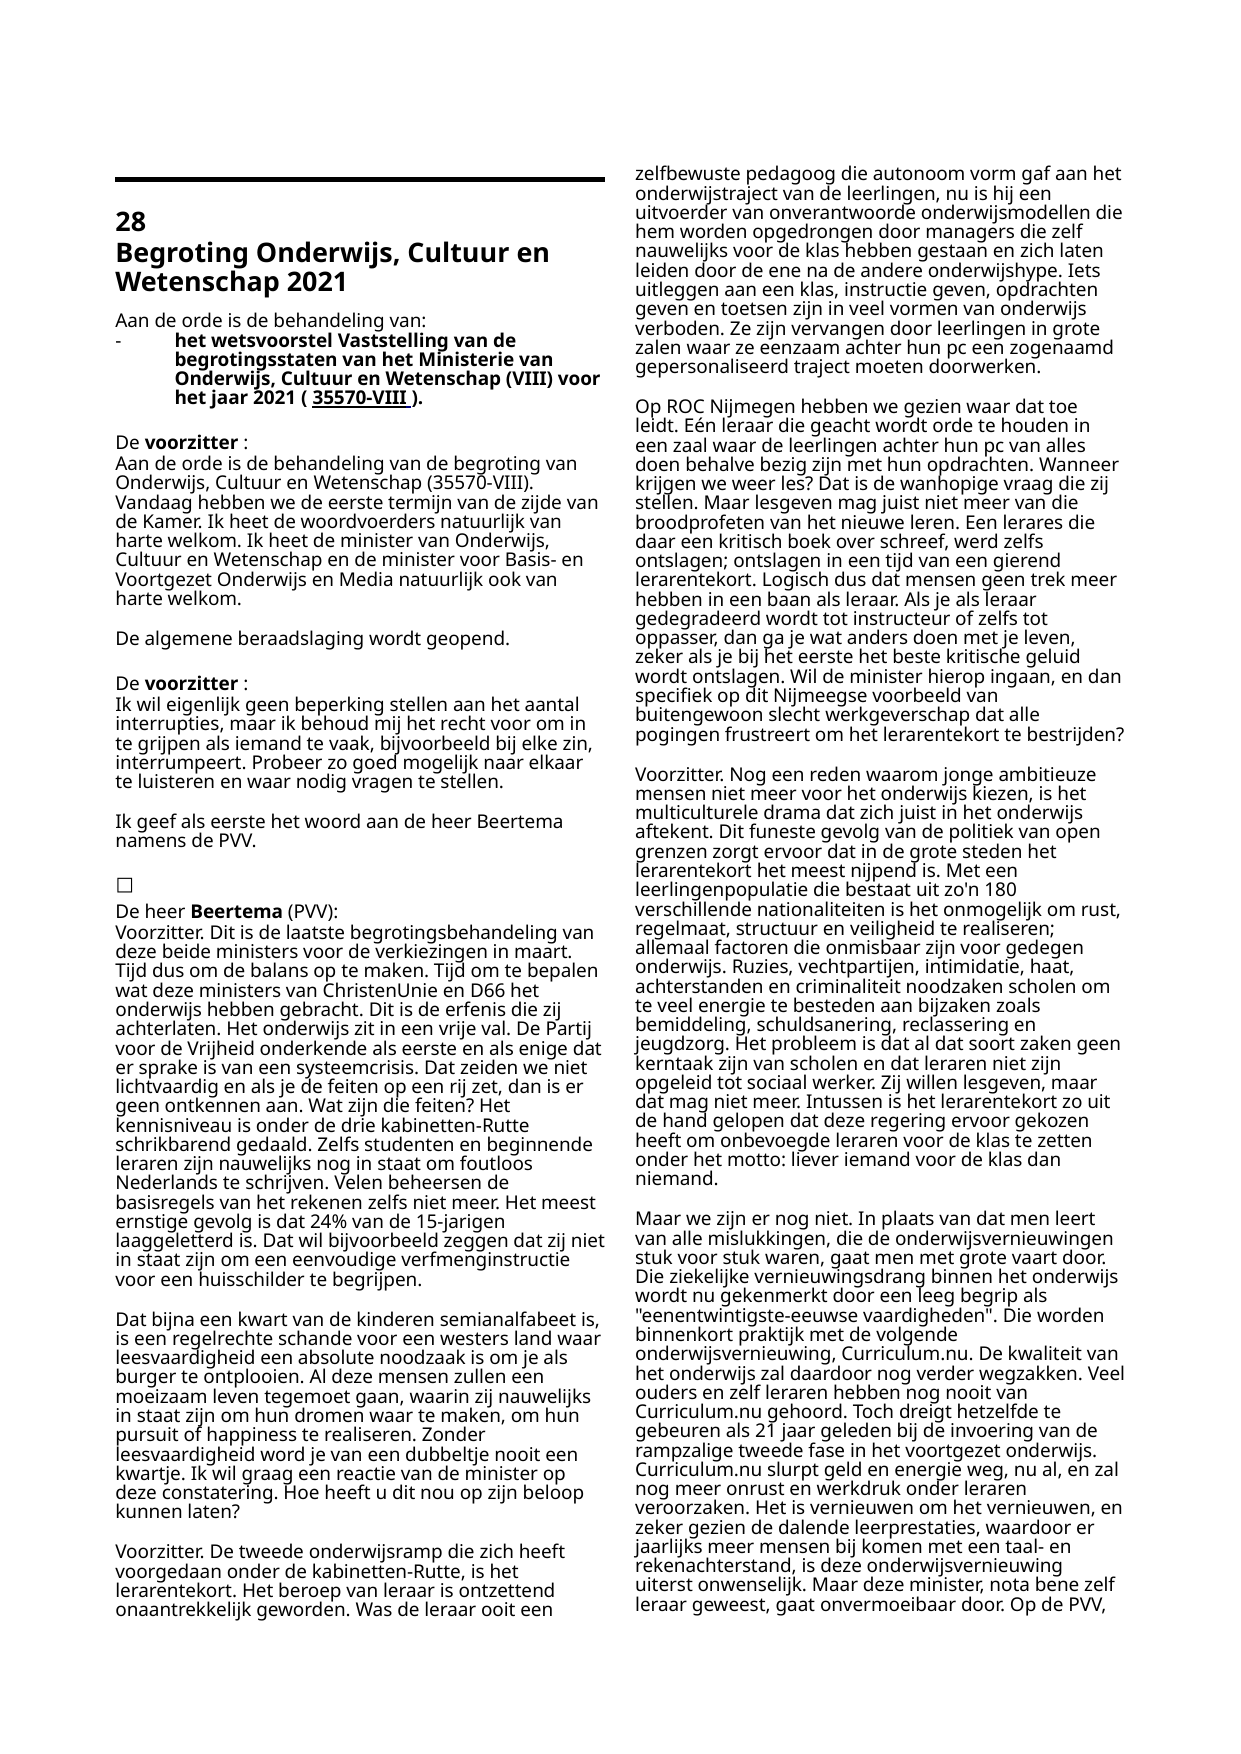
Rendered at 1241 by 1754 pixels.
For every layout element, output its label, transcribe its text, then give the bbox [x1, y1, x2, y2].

text Ik geef als eerste het woord aan de heer Beertema namens de PVV. [115, 813, 605, 852]
text Maar we zijn er nog niet. In plaats van dat men leert van alle mislukkingen, die de onderwijsvernieuwingen stuk voor stuk waren, gaat men met grote vaart door. Die ziekelijke vernieuwingsdrang binnen het onderwijs wordt nu gekenmerkt door een leeg begrip als "eenentwintigste-eeuwse vaardigheden". Die worden binnenkort praktijk met de volgende onderwijsvernieuwing, Curriculum.nu. De kwaliteit van het onderwijs zal daardoor nog verder wegzakken. Veel ouders en zelf leraren hebben nog nooit van Curriculum.nu gehoord. Toch dreigt hetzelfde te gebeuren als 21 jaar geleden bij de invoering van de rampzalige tweede fase in het voortgezet onderwijs. Curriculum.nu slurpt geld en energie weg, nu al, en zal nog meer onrust en werkdruk onder leraren veroorzaken. Het is vernieuwen om het vernieuwen, en zeker gezien de dalende leerprestaties, waardoor er jaarlijks meer mensen bij komen met een taal- en rekenachterstand, is deze onderwijsvernieuwing uiterst onwenselijk. Maar deze minister, nota bene zelf leraar geweest, gaat onvermoeibaar door. Op de PVV, [635, 1210, 1125, 1615]
text zelfbewuste pedagoog die autonoom vorm gaf aan het onderwijstraject van de leerlingen, nu is hij een uitvoerder van onverantwoorde onderwijsmodellen die hem worden opgedrongen door managers die zelf nauwelijks voor de klas hebben gestaan en zich laten leiden door de ene na de andere onderwijshype. Iets uitleggen aan een klas, instructie geven, opdrachten geven en toetsen zijn in veel vormen van onderwijs verboden. Ze zijn vervangen door leerlingen in grote zalen waar ze eenzaam achter hun pc een zogenaamd gepersonaliseerd traject moeten doorwerken. [635, 165, 1125, 377]
text Ik wil eigenlijk geen beperking stellen aan het aantal interrupties, maar ik behoud mij het recht voor om in te grijpen als iemand te vaak, bijvoorbeeld bij elke zin, interrumpeert. Probeer zo goed mogelijk naar elkaar te luisteren en waar nodig vragen te stellen. [115, 696, 605, 792]
text Voorzitter. Dit is de laatste begrotingsbehandeling van deze beide ministers voor de verkiezingen in maart. Tijd dus om de balans op te maken. Tijd om te bepalen wat deze ministers van ChristenUnie en D66 het onderwijs hebben gebracht. Dit is de erfenis die zij achterlaten. Het onderwijs zit in een vrije val. De Partij voor de Vrijheid onderkende als eerste en als enige dat er sprake is van een systeemcrisis. Dat zeiden we niet lichtvaardig en als je de feiten op een rij zet, dan is er geen ontkennen aan. Wat zijn die feiten? Het kennisniveau is onder de drie kabinetten-Rutte schrikbarend gedaald. Zelfs studenten en beginnende leraren zijn nauwelijks nog in staat om foutloos Nederlands te schrijven. Velen beheersen de basisregels van het rekenen zelfs niet meer. Het meest ernstige gevolg is dat 24% van de 15-jarigen laaggeletterd is. Dat wil bijvoorbeeld zeggen dat zij niet in staat zijn om een eenvoudige verfmenginstructie voor een huisschilder te begrijpen. [115, 924, 605, 1290]
text Aan de orde is de behandeling van de begroting van Onderwijs, Cultuur en Wetenschap (35570-VIII). Vandaag hebben we de eerste termijn van de zijde van de Kamer. Ik heet de woordvoerders natuurlijk van harte welkom. Ik heet de minister van Onderwijs, Cultuur en Wetenschap en de minister voor Basis- en Voortgezet Onderwijs en Media natuurlijk ook van harte welkom. [115, 455, 605, 609]
text Begroting Onderwijs, Cultuur en Wetenschap 2021 [115, 239, 605, 312]
text ⬜ [115, 872, 605, 898]
text De algemene beraadslaging wordt geopend. [115, 630, 605, 649]
text 28 [115, 203, 605, 239]
text De voorzitter : [115, 670, 605, 696]
text De voorzitter : [115, 429, 605, 455]
text De heer Beertema (PVV): [115, 898, 605, 924]
list het wetsvoorstel Vaststelling van de begrotingsstaten van het Ministerie van Onderwijs, Cultuur en Wetenschap (VIII) voor het jaar 2021 ( 35570-VIII ). [115, 332, 605, 409]
text Dat bijna een kwart van de kinderen semianalfabeet is, is een regelrechte schande voor een westers land waar leesvaardigheid een absolute noodzaak is om je als burger te ontplooien. Al deze mensen zullen een moeizaam leven tegemoet gaan, waarin zij nauwelijks in staat zijn om hun dromen waar te maken, om hun pursuit of happiness te realiseren. Zonder leesvaardigheid word je van een dubbeltje nooit een kwartje. Ik wil graag een reactie van de minister op deze constatering. Hoe heeft u dit nou op zijn beloop kunnen laten? [115, 1311, 605, 1523]
text Op ROC Nijmegen hebben we gezien waar dat toe leidt. Eén leraar die geacht wordt orde te houden in een zaal waar de leerlingen achter hun pc van alles doen behalve bezig zijn met hun opdrachten. Wanneer krijgen we weer les? Dat is de wanhopige vraag die zij stellen. Maar lesgeven mag juist niet meer van die broodprofeten van het nieuwe leren. Een lerares die daar een kritisch boek over schreef, werd zelfs ontslagen; ontslagen in een tijd van een gierend lerarentekort. Logisch dus dat mensen geen trek meer hebben in een baan als leraar. Als je als leraar gedegradeerd wordt tot instructeur of zelfs tot oppasser, dan ga je wat anders doen met je leven, zeker als je bij het eerste het beste kritische geluid wordt ontslagen. Wil de minister hierop ingaan, en dan specifiek op dit Nijmeegse voorbeeld van buitengewoon slecht werkgeverschap dat alle pogingen frustreert om het lerarentekort te bestrijden? [635, 398, 1125, 745]
text Aan de orde is de behandeling van: [115, 312, 605, 332]
text Voorzitter. Nog een reden waarom jonge ambitieuze mensen niet meer voor het onderwijs kiezen, is het multiculturele drama dat zich juist in het onderwijs aftekent. Dit funeste gevolg van de politiek van open grenzen zorgt ervoor dat in de grote steden het lerarentekort het meest nijpend is. Met een leerlingenpopulatie die bestaat uit zo'n 180 verschillende nationaliteiten is het onmogelijk om rust, regelmaat, structuur en veiligheid te realiseren; allemaal factoren die onmisbaar zijn voor gedegen onderwijs. Ruzies, vechtpartijen, intimidatie, haat, achterstanden en criminaliteit noodzaken scholen om te veel energie te besteden aan bijzaken zoals bemiddeling, schuldsanering, reclassering en jeugdzorg. Het probleem is dat al dat soort zaken geen kerntaak zijn van scholen en dat leraren niet zijn opgeleid tot sociaal werker. Zij willen lesgeven, maar dat mag niet meer. Intussen is het lerarentekort zo uit de hand gelopen dat deze regering ervoor gekozen heeft om onbevoegde leraren voor de klas te zetten onder het motto: liever iemand voor de klas dan niemand. [635, 766, 1125, 1189]
text Voorzitter. De tweede onderwijsramp die zich heeft voorgedaan onder de kabinetten-Rutte, is het lerarentekort. Het beroep van leraar is ontzettend onaantrekkelijk geworden. Was de leraar ooit een [115, 1543, 605, 1621]
